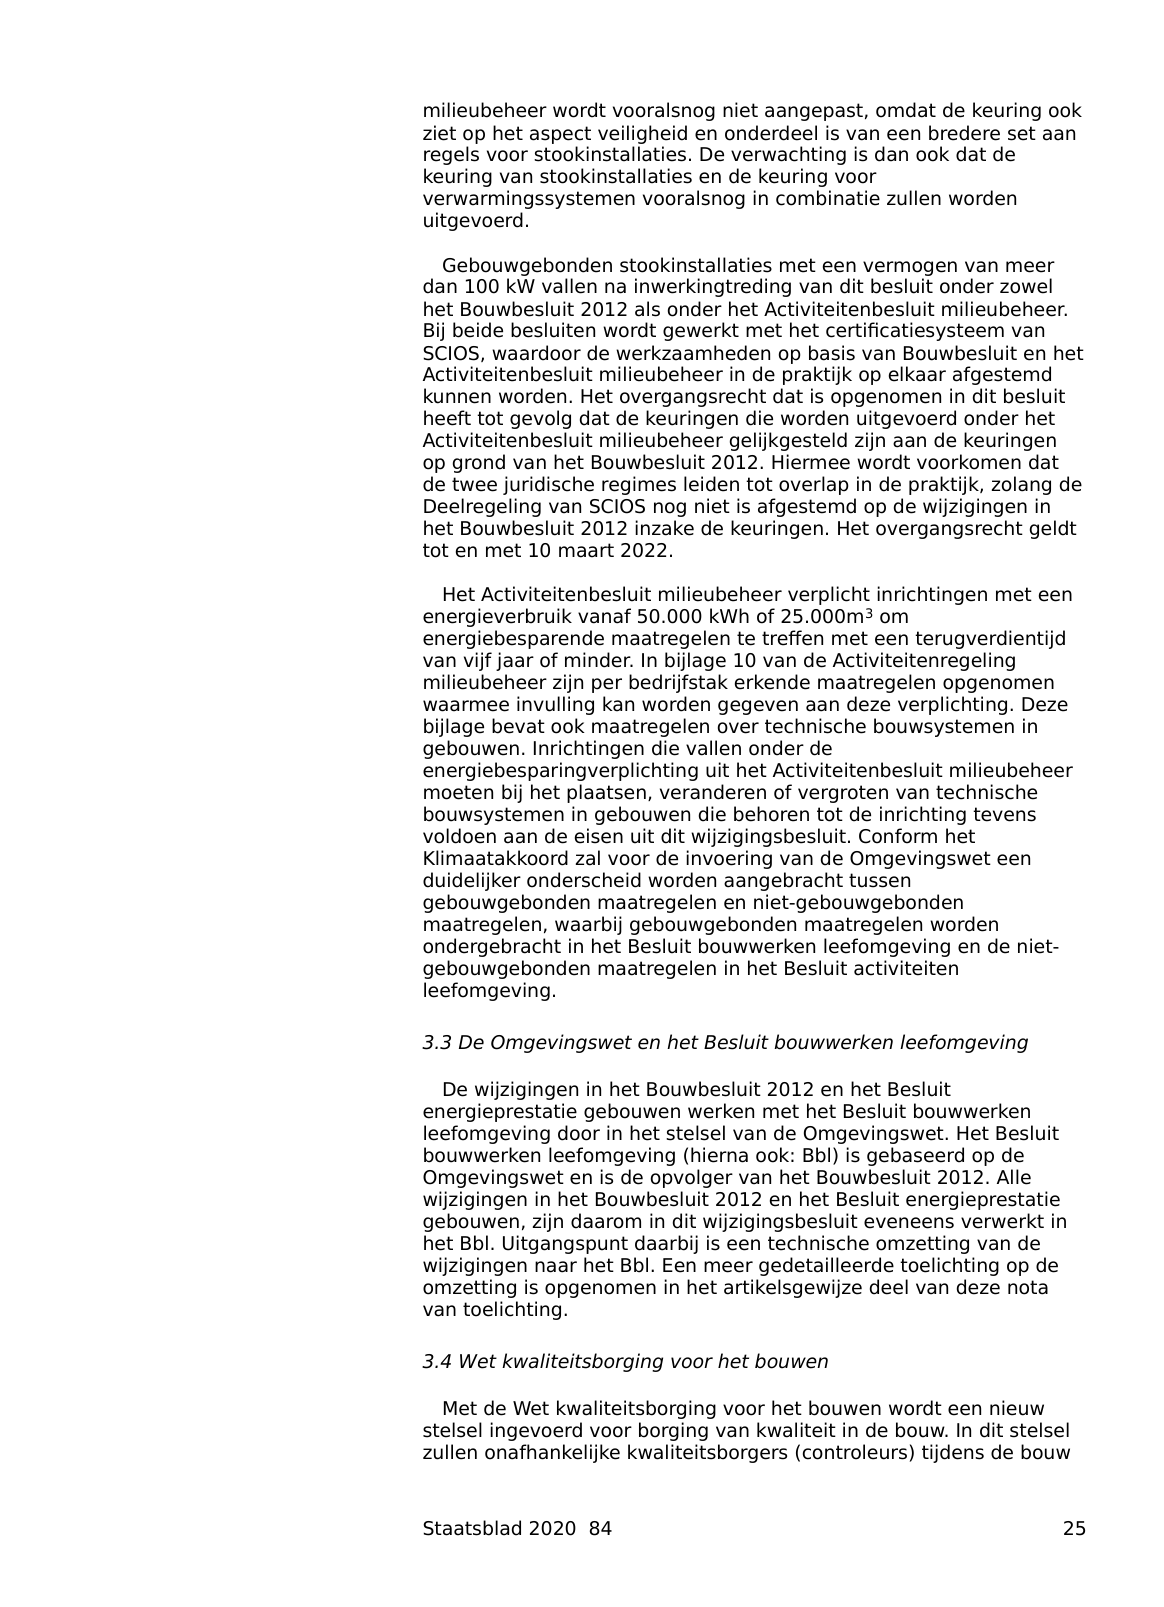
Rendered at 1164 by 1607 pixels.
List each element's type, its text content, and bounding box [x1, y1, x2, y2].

text Met de Wet kwaliteitsborging voor het bouwen wordt een nieuw stelsel ingevoerd voor borging van kwaliteit in de bouw. In dit stelsel zullen onafhankelijke kwaliteitsborgers (controleurs) tijdens de bouw [422, 1398, 1087, 1464]
subtitle 3.4 Wet kwaliteitsborging voor het bouwen [422, 1351, 1087, 1373]
text Het Activiteitenbesluit milieubeheer verplicht inrichtingen met een energieverbruik vanaf 50.000 kWh of 25.000m3 om energiebesparende maatregelen te treffen met een terugverdientijd van vijf jaar of minder. In bijlage 10 van de Activiteitenregeling milieubeheer zijn per bedrijfstak erkende maatregelen opgenomen waarmee invulling kan worden gegeven aan deze verplichting. Deze bijlage bevat ook maatregelen over technische bouwsystemen in gebouwen. Inrichtingen die vallen onder de energiebesparingverplichting uit het Activiteitenbesluit milieubeheer moeten bij het plaatsen, veranderen of vergroten van technische bouwsystemen in gebouwen die behoren tot de inrichting tevens voldoen aan de eisen uit dit wijzigingsbesluit. Conform het Klimaatakkoord zal voor de invoering van de Omgevingswet een duidelijker onderscheid worden aangebracht tussen gebouwgebonden maatregelen en niet-gebouwgebonden maatregelen, waarbij gebouwgebonden maatregelen worden ondergebracht in het Besluit bouwwerken leefomgeving en de niet-gebouwgebonden maatregelen in het Besluit activiteiten leefomgeving. [422, 584, 1087, 1002]
text milieubeheer wordt vooralsnog niet aangepast, omdat de keuring ook ziet op het aspect veiligheid en onderdeel is van een bredere set aan regels voor stookinstallaties. De verwachting is dan ook dat de keuring van stookinstallaties en de keuring voor verwarmingssystemen vooralsnog in combinatie zullen worden uitgevoerd. [422, 100, 1087, 232]
text De wijzigingen in het Bouwbesluit 2012 en het Besluit energieprestatie gebouwen werken met het Besluit bouwwerken leefomgeving door in het stelsel van de Omgevingswet. Het Besluit bouwwerken leefomgeving (hierna ook: Bbl) is gebaseerd op de Omgevingswet en is de opvolger van het Bouwbesluit 2012. Alle wijzigingen in het Bouwbesluit 2012 en het Besluit energieprestatie gebouwen, zijn daarom in dit wijzigingsbesluit eveneens verwerkt in het Bbl. Uitgangspunt daarbij is een technische omzetting van de wijzigingen naar het Bbl. Een meer gedetailleerde toelichting op de omzetting is opgenomen in het artikelsgewijze deel van deze nota van toelichting. [422, 1079, 1087, 1321]
text Gebouwgebonden stookinstallaties met een vermogen van meer dan 100 kW vallen na inwerkingtreding van dit besluit onder zowel het Bouwbesluit 2012 als onder het Activiteitenbesluit milieubeheer. Bij beide besluiten wordt gewerkt met het certificatiesysteem van SCIOS, waardoor de werkzaamheden op basis van Bouwbesluit en het Activiteitenbesluit milieubeheer in de praktijk op elkaar afgestemd kunnen worden. Het overgangsrecht dat is opgenomen in dit besluit heeft tot gevolg dat de keuringen die worden uitgevoerd onder het Activiteitenbesluit milieubeheer gelijkgesteld zijn aan de keuringen op grond van het Bouwbesluit 2012. Hiermee wordt voorkomen dat de twee juridische regimes leiden tot overlap in de praktijk, zolang de Deelregeling van SCIOS nog niet is afgestemd op de wijzigingen in het Bouwbesluit 2012 inzake de keuringen. Het overgangsrecht geldt tot en met 10 maart 2022. [422, 254, 1087, 562]
subtitle 3.3 De Omgevingswet en het Besluit bouwwerken leefomgeving [422, 1032, 1087, 1054]
